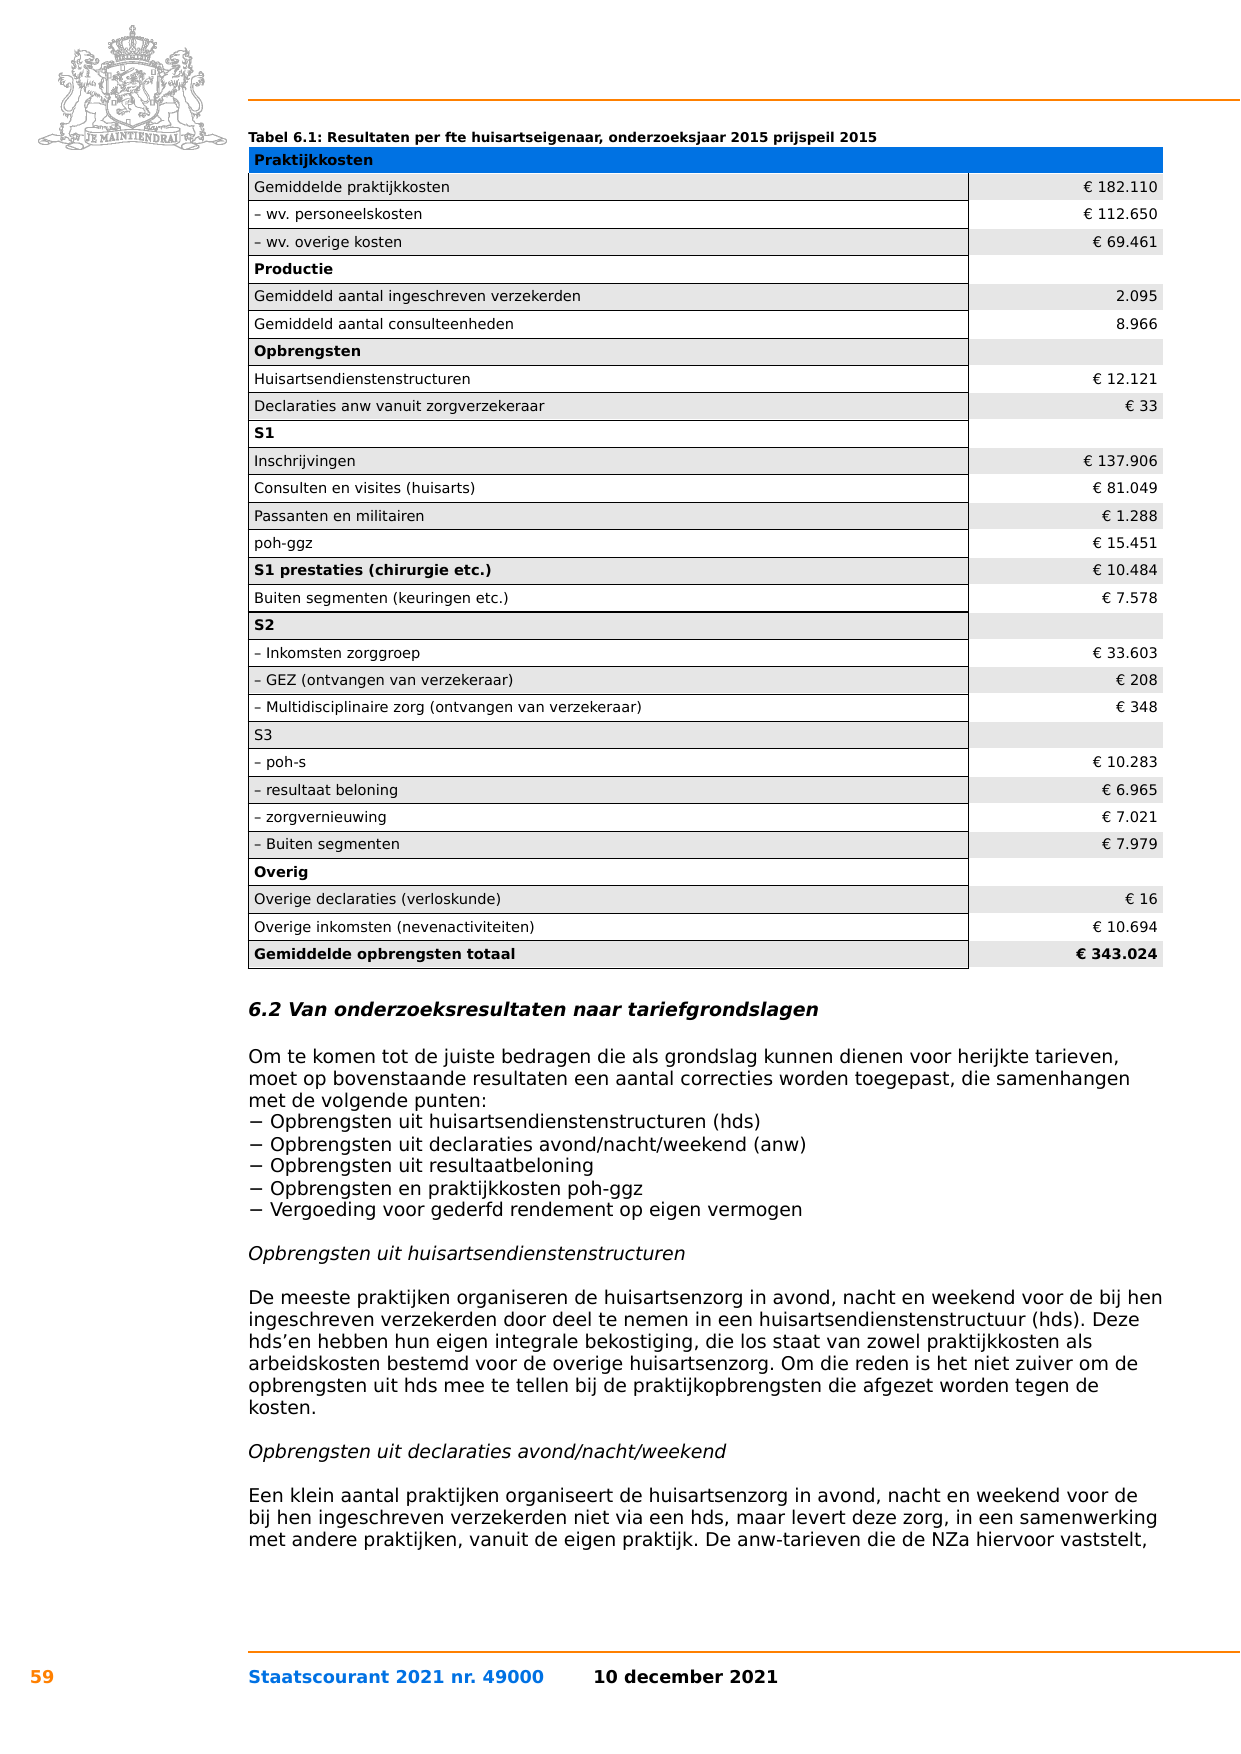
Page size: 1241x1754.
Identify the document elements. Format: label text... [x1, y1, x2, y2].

table_cell € 348 [969, 695, 1163, 721]
table_cell – poh-s [249, 749, 968, 776]
text − Opbrengsten uit huisartsendienstenstructuren (hds) [248, 1111, 1163, 1133]
table_cell S2 [249, 613, 968, 639]
subtitle Opbrengsten uit declaraties avond/nacht/weekend [248, 1441, 1163, 1463]
table_cell – Multidisciplinaire zorg (ontvangen van verzekeraar) [249, 695, 968, 721]
text Om te komen tot de juiste bedragen die als grondslag kunnen dienen voor herijkte tarieven, moet op bovenstaande resultaten een aantal correcties worden toegepast, die samenhangen met de volgende punten: [248, 1046, 1163, 1111]
table_cell 8.966 [969, 311, 1163, 337]
table_cell € 208 [969, 667, 1163, 693]
table_cell Praktijkkosten [249, 147, 1163, 173]
table_cell € 182.110 [969, 174, 1163, 200]
table_cell – Buiten segmenten [249, 832, 968, 858]
table_cell Declaraties anw vanuit zorgverzekeraar [249, 393, 968, 419]
table_cell Overige inkomsten (nevenactiviteiten) [249, 914, 968, 940]
table_cell € 112.650 [969, 201, 1163, 228]
table_cell € 33 [969, 393, 1163, 419]
table_cell Consulten en visites (huisarts) [249, 475, 968, 502]
table_cell € 81.049 [969, 475, 1163, 502]
subtitle 6.2 Van onderzoeksresultaten naar tariefgrondslagen [248, 998, 1163, 1021]
table_cell € 7.021 [969, 804, 1163, 831]
table_cell Opbrengsten [249, 339, 968, 365]
table_cell € 343.024 [969, 941, 1163, 967]
table_cell – resultaat beloning [249, 777, 968, 803]
table_cell € 6.965 [969, 777, 1163, 803]
text − Vergoeding voor gederfd rendement op eigen vermogen [248, 1199, 1163, 1221]
text − Opbrengsten uit resultaatbeloning [248, 1155, 1163, 1177]
table_cell – GEZ (ontvangen van verzekeraar) [249, 667, 968, 693]
table_cell Buiten segmenten (keuringen etc.) [249, 585, 968, 611]
table_cell S3 [249, 722, 968, 748]
table_cell € 137.906 [969, 448, 1163, 474]
table_cell – wv. personeelskosten [249, 201, 968, 228]
table_cell [969, 421, 1163, 447]
text Een klein aantal praktijken organiseert de huisartsenzorg in avond, nacht en weekend voor de bij hen ingeschreven verzekerden niet via een hds, maar levert deze zorg, in een samenwerking met andere praktijken, vanuit de eigen praktijk. De anw-tarieven die de NZa hiervoor vaststelt, [248, 1485, 1163, 1551]
table_cell [969, 339, 1163, 365]
table_cell Overige declaraties (verloskunde) [249, 886, 968, 913]
table_cell poh-ggz [249, 530, 968, 557]
table_cell Huisartsendienstenstructuren [249, 366, 968, 392]
table_cell € 7.979 [969, 832, 1163, 858]
table_cell € 7.578 [969, 585, 1163, 611]
text De meeste praktijken organiseren de huisartsenzorg in avond, nacht en weekend voor de bij hen ingeschreven verzekerden door deel te nemen in een huisartsendienstenstructuur (hds). Deze hds’en hebben hun eigen integrale bekostiging, die los staat van zowel praktijkkosten als arbeidskosten bestemd voor de overige huisartsenzorg. Om die reden is het niet zuiver om de opbrengsten uit hds mee te tellen bij de praktijkopbrengsten die afgezet worden tegen de kosten. [248, 1287, 1163, 1419]
table_cell – zorgvernieuwing [249, 804, 968, 831]
table_cell Gemiddeld aantal consulteenheden [249, 311, 968, 337]
table_cell S1 [249, 421, 968, 447]
table_cell € 69.461 [969, 229, 1163, 255]
table_cell Overig [249, 859, 968, 885]
table_cell Gemiddelde opbrengsten totaal [249, 941, 968, 967]
table_cell € 1.288 [969, 503, 1163, 529]
table_cell € 12.121 [969, 366, 1163, 392]
table_cell € 16 [969, 886, 1163, 913]
table_cell [969, 722, 1163, 748]
subtitle Opbrengsten uit huisartsendienstenstructuren [248, 1243, 1163, 1265]
table_cell € 10.484 [969, 558, 1163, 584]
table_cell € 10.283 [969, 749, 1163, 776]
text − Opbrengsten en praktijkkosten poh-ggz [248, 1177, 1163, 1199]
table_cell Inschrijvingen [249, 448, 968, 474]
table_cell S1 prestaties (chirurgie etc.) [249, 558, 968, 584]
table_cell € 15.451 [969, 530, 1163, 557]
table_cell [969, 613, 1163, 639]
text − Opbrengsten uit declaraties avond/nacht/weekend (anw) [248, 1133, 1163, 1155]
table_cell € 10.694 [969, 914, 1163, 940]
table_cell – Inkomsten zorggroep [249, 640, 968, 666]
table_cell [969, 859, 1163, 885]
table_cell [969, 256, 1163, 283]
picture [38, 25, 227, 150]
table_cell Productie [249, 256, 968, 283]
table_cell 2.095 [969, 284, 1163, 310]
table_cell Gemiddelde praktijkkosten [249, 174, 968, 200]
table_cell € 33.603 [969, 640, 1163, 666]
table_cell Gemiddeld aantal ingeschreven verzekerden [249, 284, 968, 310]
table_cell Passanten en militairen [249, 503, 968, 529]
table_cell – wv. overige kosten [249, 229, 968, 255]
table_header Tabel 6.1: Resultaten per fte huisartseigenaar, onderzoeksjaar 2015 prijspeil 2015 [248, 130, 1163, 146]
